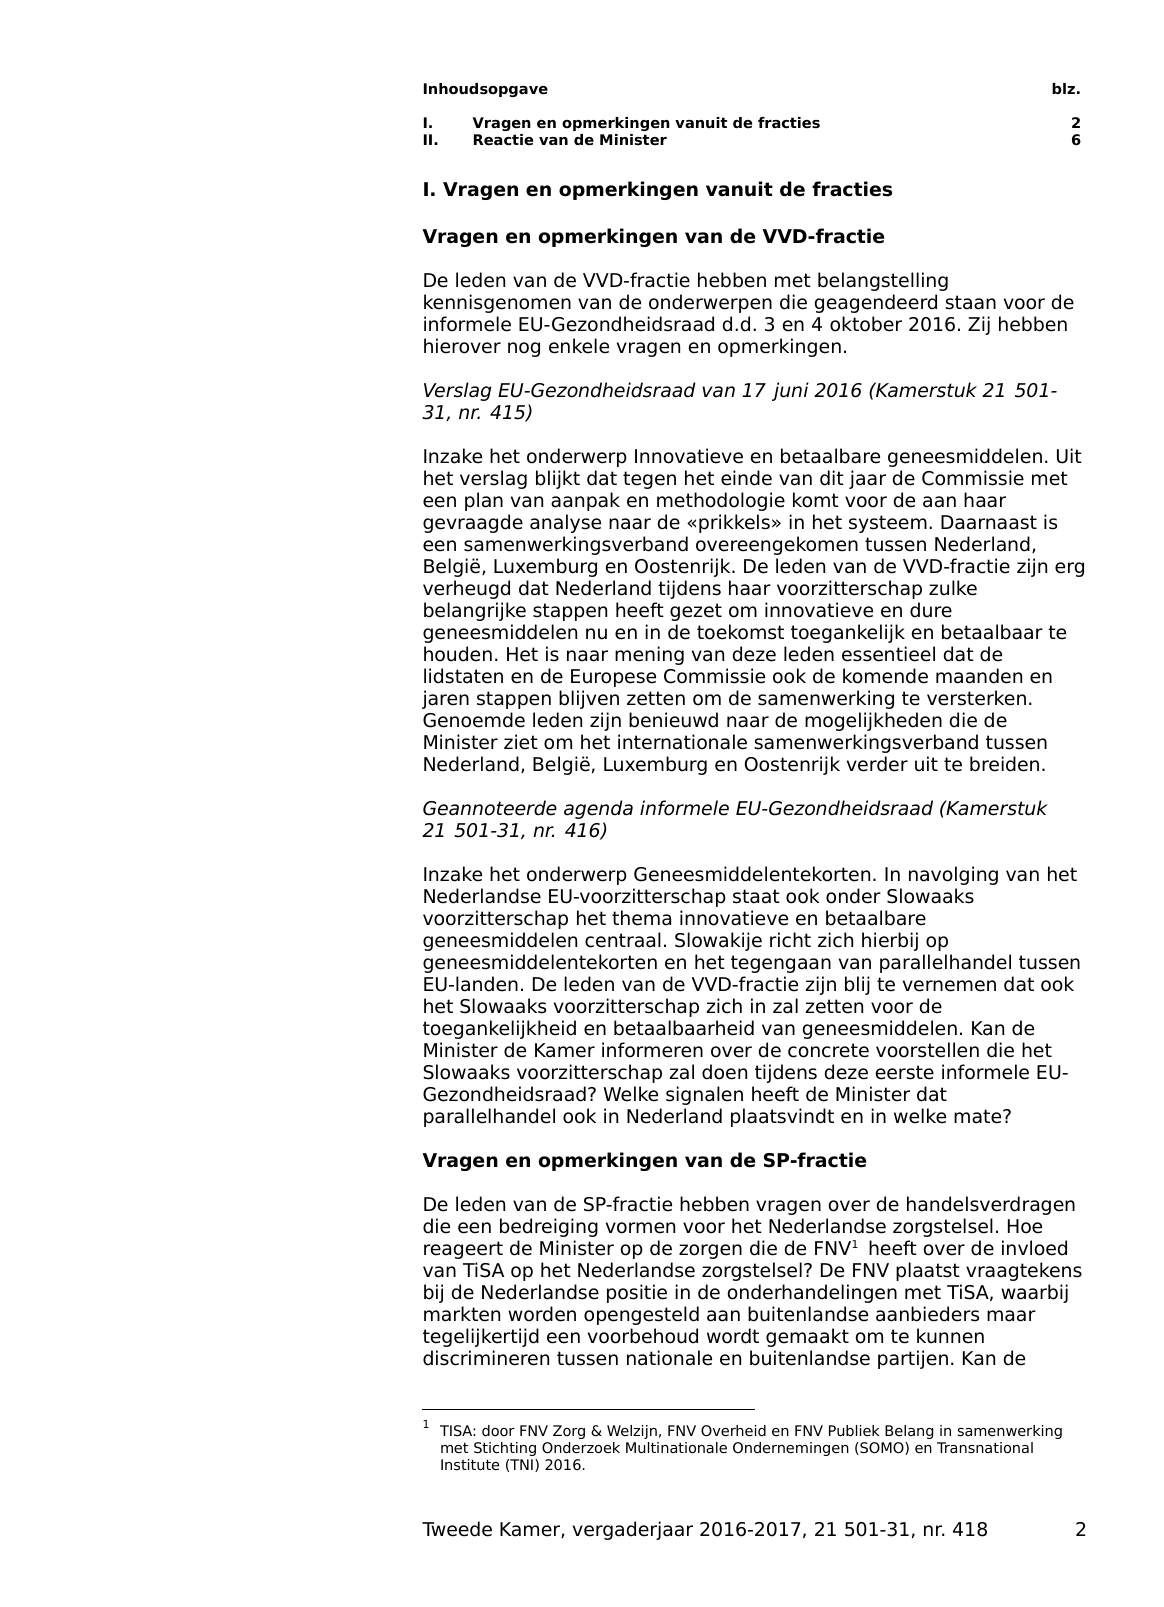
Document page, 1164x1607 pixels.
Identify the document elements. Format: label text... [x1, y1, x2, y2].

table_cell Reactie van de Minister [467, 132, 1028, 149]
text TISA: door FNV Zorg & Welzijn, FNV Overheid en FNV Publiek Belang in samenwerking met Stichting Onderzoek Multinationale Ondernemingen (SOMO) en Transnational Institute (TNI) 2016. [422, 1418, 1087, 1474]
subtitle I. Vragen en opmerkingen vanuit de fracties [422, 179, 1087, 201]
text De leden van de SP-fractie hebben vragen over de handelsverdragen die een bedreiging vormen voor het Nederlandse zorgstelsel. Hoe reageert de Minister op de zorgen die de FNV heeft over de invloed van TiSA op het Nederlandse zorgstelsel? De FNV plaatst vraagtekens bij de Nederlandse positie in de onderhandelingen met TiSA, waarbij markten worden opengesteld aan buitenlandse aanbieders maar tegelijkertijd een voorbehoud wordt gemaakt om te kunnen discrimineren tussen nationale en buitenlandse partijen. Kan de [422, 1194, 1087, 1370]
subtitle Vragen en opmerkingen van de VVD-fractie [422, 226, 1087, 248]
table_cell Vragen en opmerkingen vanuit de fracties [467, 115, 1028, 132]
subtitle Verslag EU-Gezondheidsraad van 17 juni 2016 (Kamerstuk 21 501-31, nr. 415) [422, 380, 1087, 424]
subtitle Vragen en opmerkingen van de SP-fractie [422, 1150, 1087, 1172]
text De leden van de VVD-fractie hebben met belangstelling kennisgenomen van de onderwerpen die geagendeerd staan voor de informele EU-Gezondheidsraad d.d. 3 en 4 oktober 2016. Zij hebben hierover nog enkele vragen en opmerkingen. [422, 270, 1087, 358]
table_cell 6 [1028, 132, 1087, 149]
subtitle Geannoteerde agenda informele EU-Gezondheidsraad (Kamerstuk 21 501-31, nr. 416) [422, 798, 1087, 842]
table_cell [1028, 98, 1087, 115]
table_cell 2 [1028, 115, 1087, 132]
table_header blz. [1028, 81, 1087, 98]
table_cell II. [422, 132, 467, 149]
table_header Inhoudsopgave [422, 81, 1028, 98]
text Inzake het onderwerp Geneesmiddelentekorten. In navolging van het Nederlandse EU-voorzitterschap staat ook onder Slowaaks voorzitterschap het thema innovatieve en betaalbare geneesmiddelen centraal. Slowakije richt zich hierbij op geneesmiddelentekorten en het tegengaan van parallelhandel tussen EU-landen. De leden van de VVD-fractie zijn blij te vernemen dat ook het Slowaaks voorzitterschap zich in zal zetten voor de toegankelijkheid en betaalbaarheid van geneesmiddelen. Kan de Minister de Kamer informeren over de concrete voorstellen die het Slowaaks voorzitterschap zal doen tijdens deze eerste informele EU-Gezondheidsraad? Welke signalen heeft de Minister dat parallelhandel ook in Nederland plaatsvindt en in welke mate? [422, 864, 1087, 1128]
table_cell [422, 98, 467, 115]
table_cell I. [422, 115, 467, 132]
table_cell [467, 98, 1028, 115]
text Inzake het onderwerp Innovatieve en betaalbare geneesmiddelen. Uit het verslag blijkt dat tegen het einde van dit jaar de Commissie met een plan van aanpak en methodologie komt voor de aan haar gevraagde analyse naar de «prikkels» in het systeem. Daarnaast is een samenwerkingsverband overeengekomen tussen Nederland, België, Luxemburg en Oostenrijk. De leden van de VVD-fractie zijn erg verheugd dat Nederland tijdens haar voorzitterschap zulke belangrijke stappen heeft gezet om innovatieve en dure geneesmiddelen nu en in de toekomst toegankelijk en betaalbaar te houden. Het is naar mening van deze leden essentieel dat de lidstaten en de Europese Commissie ook de komende maanden en jaren stappen blijven zetten om de samenwerking te versterken. Genoemde leden zijn benieuwd naar de mogelijkheden die de Minister ziet om het internationale samenwerkingsverband tussen Nederland, België, Luxemburg en Oostenrijk verder uit te breiden. [422, 446, 1087, 776]
